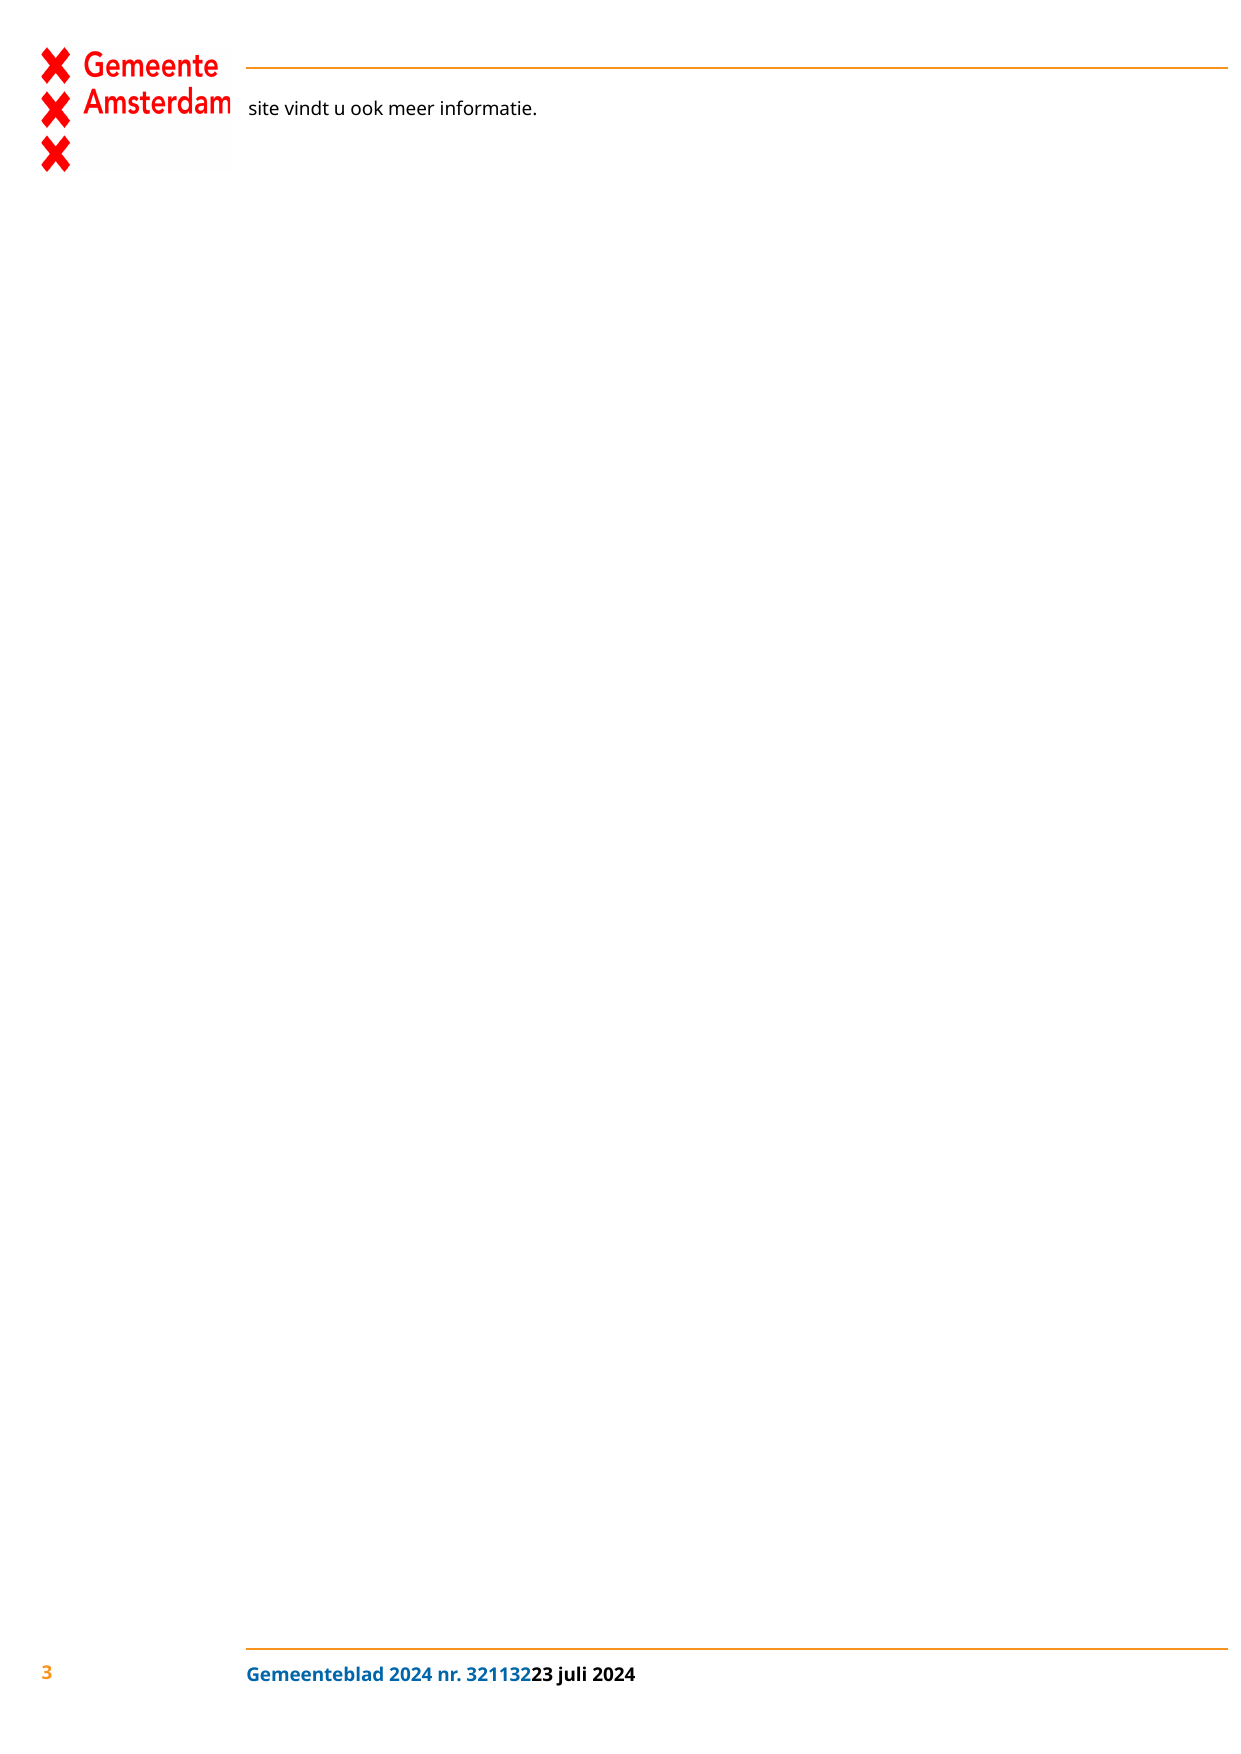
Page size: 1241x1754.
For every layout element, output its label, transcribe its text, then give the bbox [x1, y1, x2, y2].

text site vindt u ook meer informatie. [248, 95, 1152, 121]
picture [41, 47, 231, 172]
